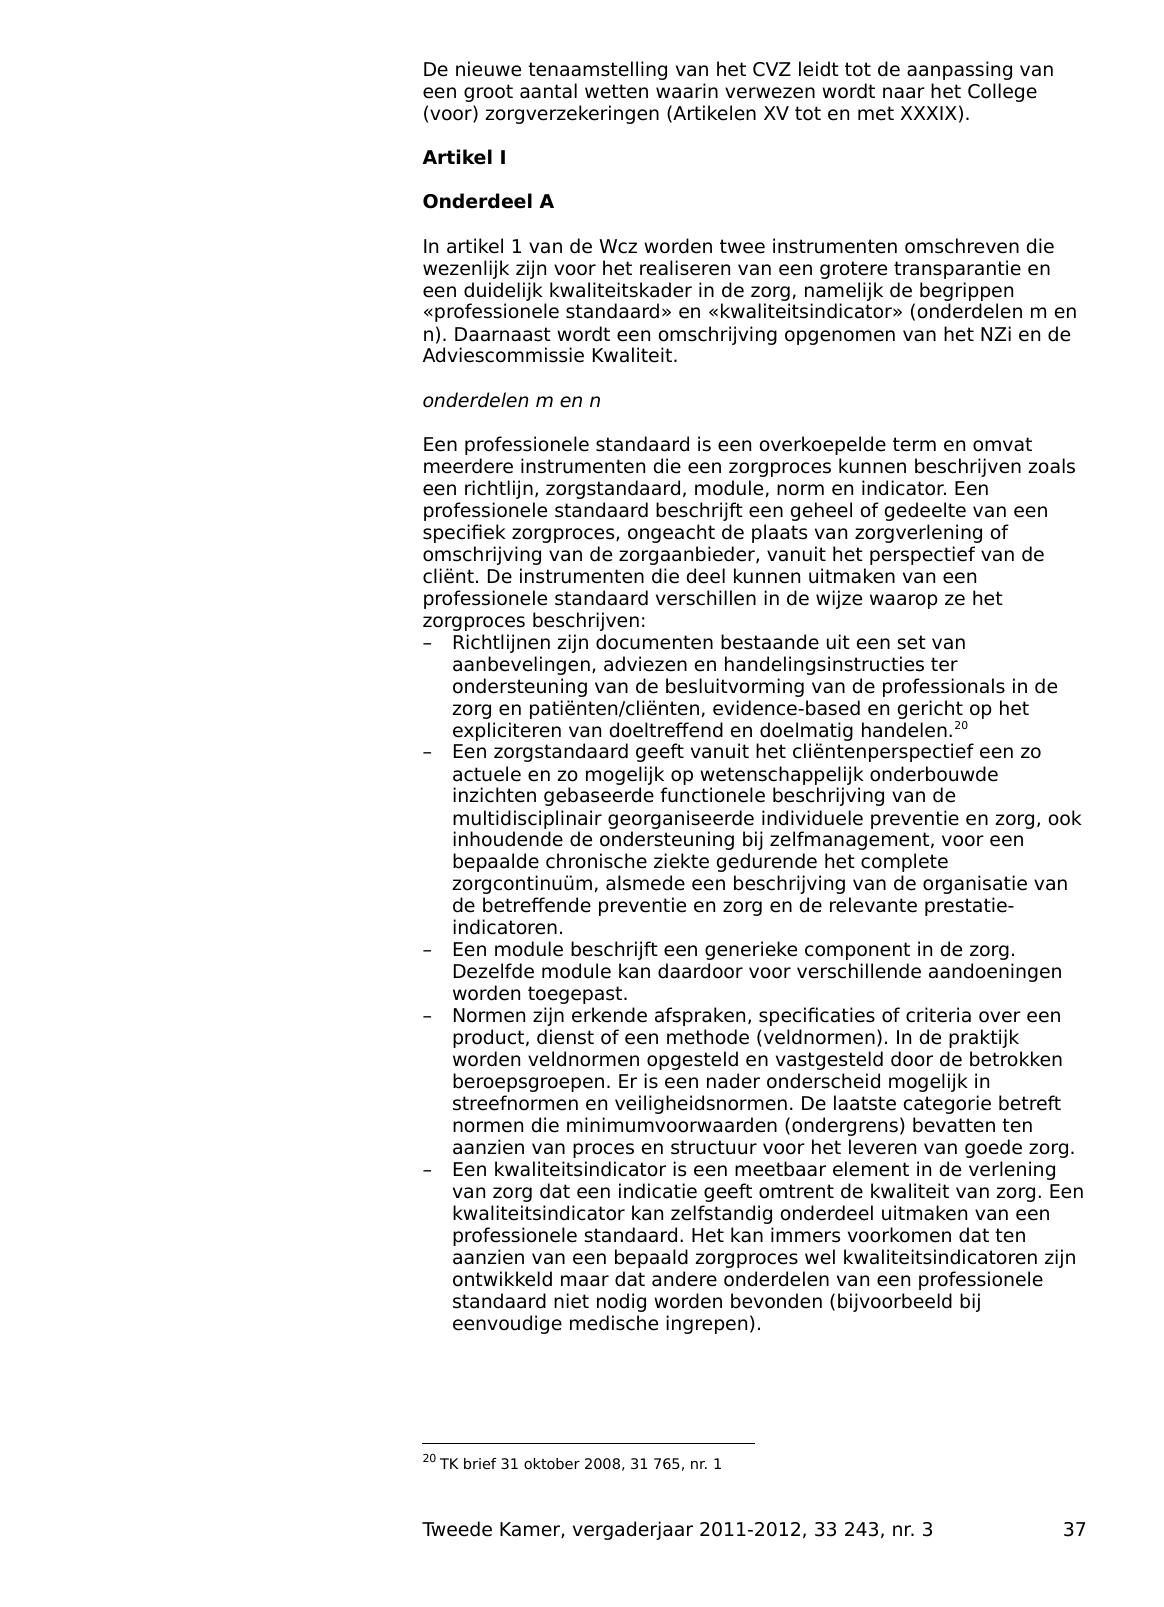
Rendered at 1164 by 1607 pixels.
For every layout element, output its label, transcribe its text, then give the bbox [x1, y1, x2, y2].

subtitle Onderdeel A [422, 191, 1087, 213]
subtitle onderdelen m en n [422, 389, 1087, 412]
text – Een kwaliteitsindicator is een meetbaar element in de verlening van zorg dat een indicatie geeft omtrent de kwaliteit van zorg. Een kwaliteitsindicator kan zelfstandig onderdeel uitmaken van een professionele standaard. Het kan immers voorkomen dat ten aanzien van een bepaald zorgproces wel kwaliteitsindicatoren zijn ontwikkeld maar dat andere onderdelen van een professionele standaard niet nodig worden bevonden (bijvoorbeeld bij eenvoudige medische ingrepen). [422, 1159, 1087, 1335]
text – Een zorgstandaard geeft vanuit het cliëntenperspectief een zo actuele en zo mogelijk op wetenschappelijk onderbouwde inzichten gebaseerde functionele beschrijving van de multidisciplinair georganiseerde individuele preventie en zorg, ook inhoudende de ondersteuning bij zelfmanagement, voor een bepaalde chronische ziekte gedurende het complete zorgcontinuüm, alsmede een beschrijving van de organisatie van de betreffende preventie en zorg en de relevante prestatie-indicatoren. [422, 741, 1087, 939]
text In artikel 1 van de Wcz worden twee instrumenten omschreven die wezenlijk zijn voor het realiseren van een grotere transparantie en een duidelijk kwaliteitskader in de zorg, namelijk de begrippen «professionele standaard» en «kwaliteitsindicator» (onderdelen m en n). Daarnaast wordt een omschrijving opgenomen van het NZi en de Adviescommissie Kwaliteit. [422, 236, 1087, 367]
text – Een module beschrijft een generieke component in de zorg. Dezelfde module kan daardoor voor verschillende aandoeningen worden toegepast. [422, 939, 1087, 1005]
text Een professionele standaard is een overkoepelde term en omvat meerdere instrumenten die een zorgproces kunnen beschrijven zoals een richtlijn, zorgstandaard, module, norm en indicator. Een professionele standaard beschrijft een geheel of gedeelte van een specifiek zorgproces, ongeacht de plaats van zorgverlening of omschrijving van de zorgaanbieder, vanuit het perspectief van de cliënt. De instrumenten die deel kunnen uitmaken van een professionele standaard verschillen in de wijze waarop ze het zorgproces beschrijven: [422, 434, 1087, 632]
text – Richtlijnen zijn documenten bestaande uit een set van aanbevelingen, adviezen en handelingsinstructies ter ondersteuning van de besluitvorming van de professionals in de zorg en patiënten/cliënten, evidence-based en gericht op het expliciteren van doeltreffend en doelmatig handelen. [422, 632, 1087, 741]
text De nieuwe tenaamstelling van het CVZ leidt tot de aanpassing van een groot aantal wetten waarin verwezen wordt naar het College (voor) zorgverzekeringen (Artikelen XV tot en met XXXIX). [422, 59, 1087, 125]
subtitle Artikel I [422, 147, 1087, 169]
text – Normen zijn erkende afspraken, specificaties of criteria over een product, dienst of een methode (veldnormen). In de praktijk worden veldnormen opgesteld en vastgesteld door de betrokken beroepsgroepen. Er is een nader onderscheid mogelijk in streefnormen en veiligheidsnormen. De laatste categorie betreft normen die minimumvoorwaarden (ondergrens) bevatten ten aanzien van proces en structuur voor het leveren van goede zorg. [422, 1005, 1087, 1159]
text TK brief 31 oktober 2008, 31 765, nr. 1 [422, 1452, 1087, 1474]
